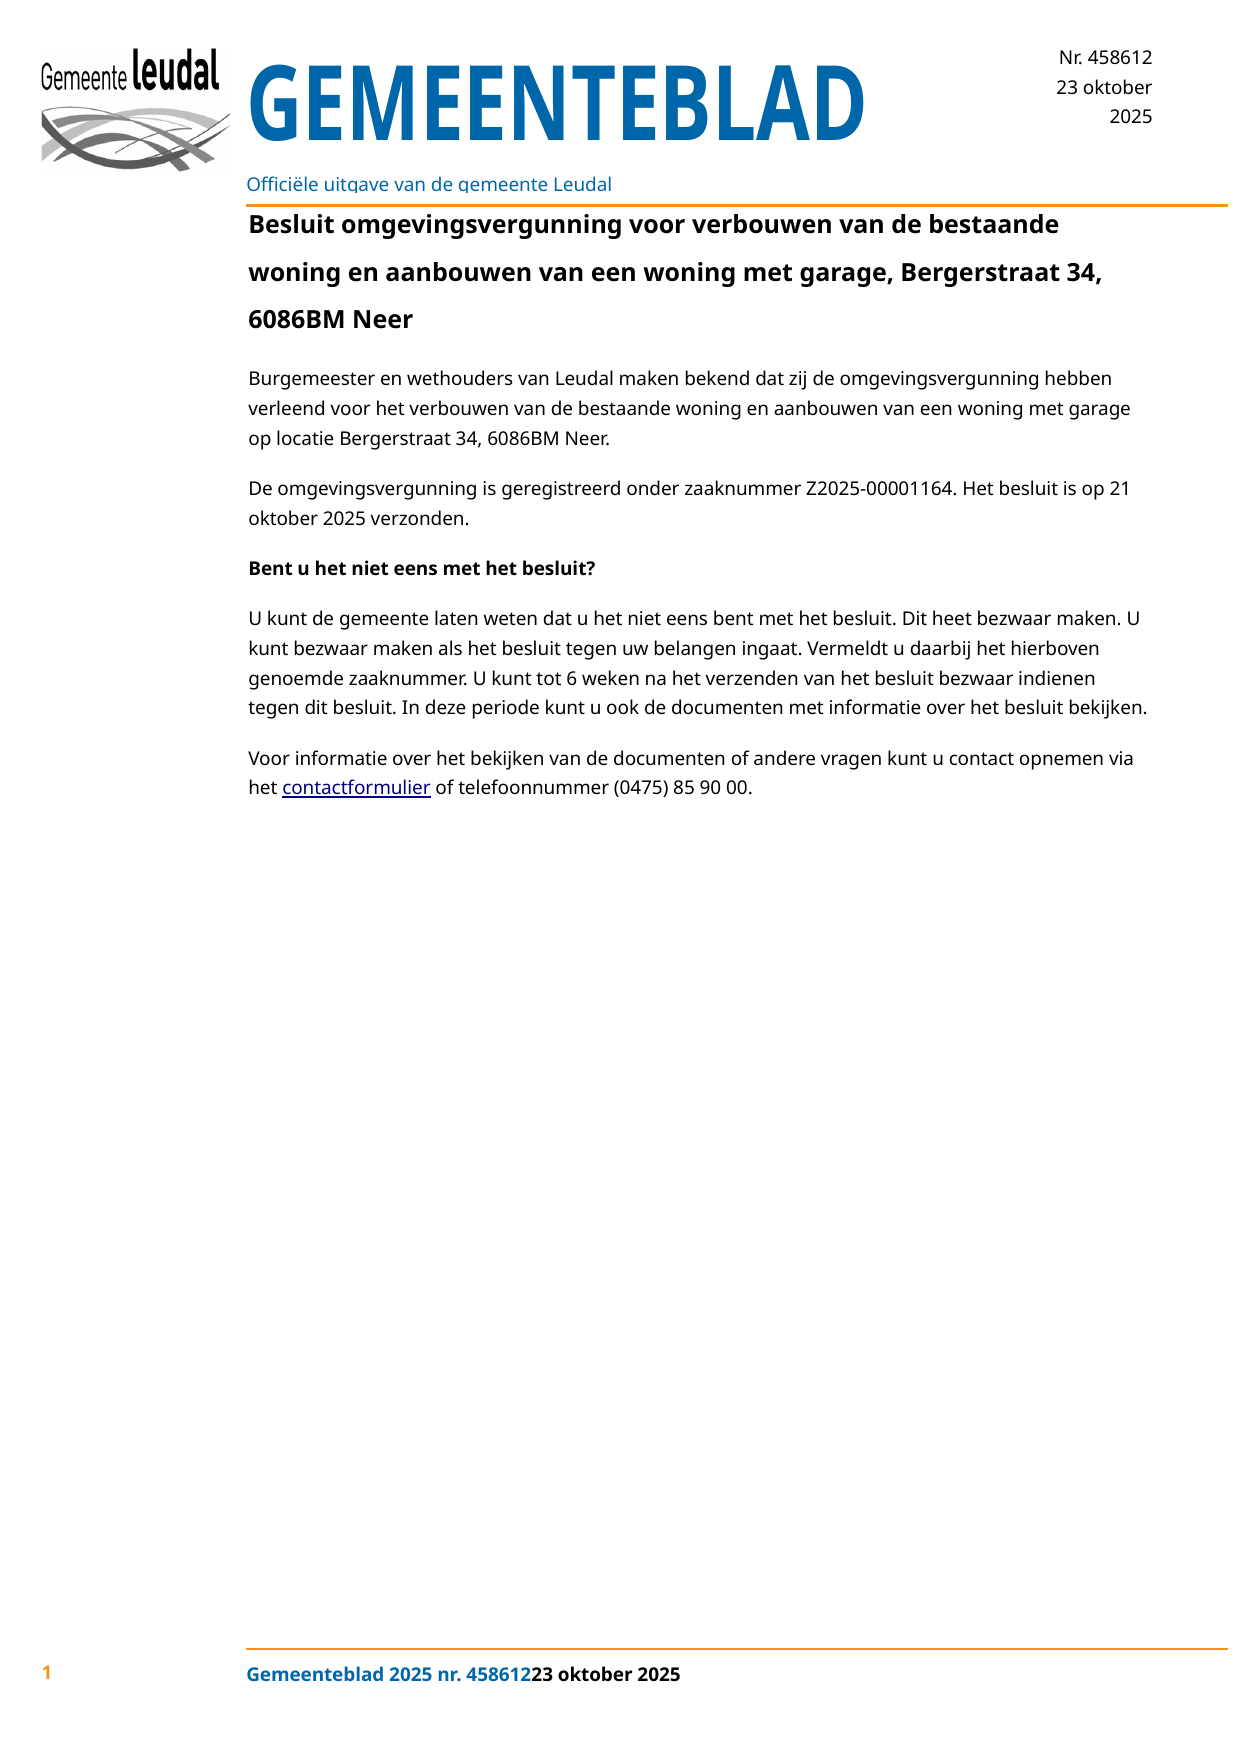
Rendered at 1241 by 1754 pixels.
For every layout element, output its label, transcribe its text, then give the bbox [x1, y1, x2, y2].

text Burgemeester en wethouders van Leudal maken bekend dat zij de omgevingsvergunning hebben verleend voor het verbouwen van de bestaande woning en aanbouwen van een woning met garage op locatie Bergerstraat 34, 6086BM Neer. [248, 366, 1152, 450]
text Voor informatie over het bekijken van de documenten of andere vragen kunt u contact opnemen via het contactformulier of telefoonnummer (0475) 85 90 00. [248, 745, 1152, 800]
text Besluit omgevingsvergunning voor verbouwen van de bestaande woning en aanbouwen van een woning met garage, Bergerstraat 34, 6086BM Neer [248, 207, 1152, 336]
picture [41, 47, 231, 172]
text U kunt de gemeente laten weten dat u het niet eens bent met het besluit. Dit heet bezwaar maken. U kunt bezwaar maken als het besluit tegen uw belangen ingaat. Vermeldt u daarbij het hierboven genoemde zaaknummer. U kunt tot 6 weken na het verzenden van het besluit bezwaar indienen tegen dit besluit. In deze periode kunt u ook de documenten met informatie over het besluit bekijken. [248, 606, 1152, 720]
text De omgevingsvergunning is geregistreerd onder zaaknummer Z2025-00001164. Het besluit is op 21 oktober 2025 verzonden. [248, 475, 1152, 530]
text Bent u het niet eens met het besluit? [248, 555, 1152, 581]
